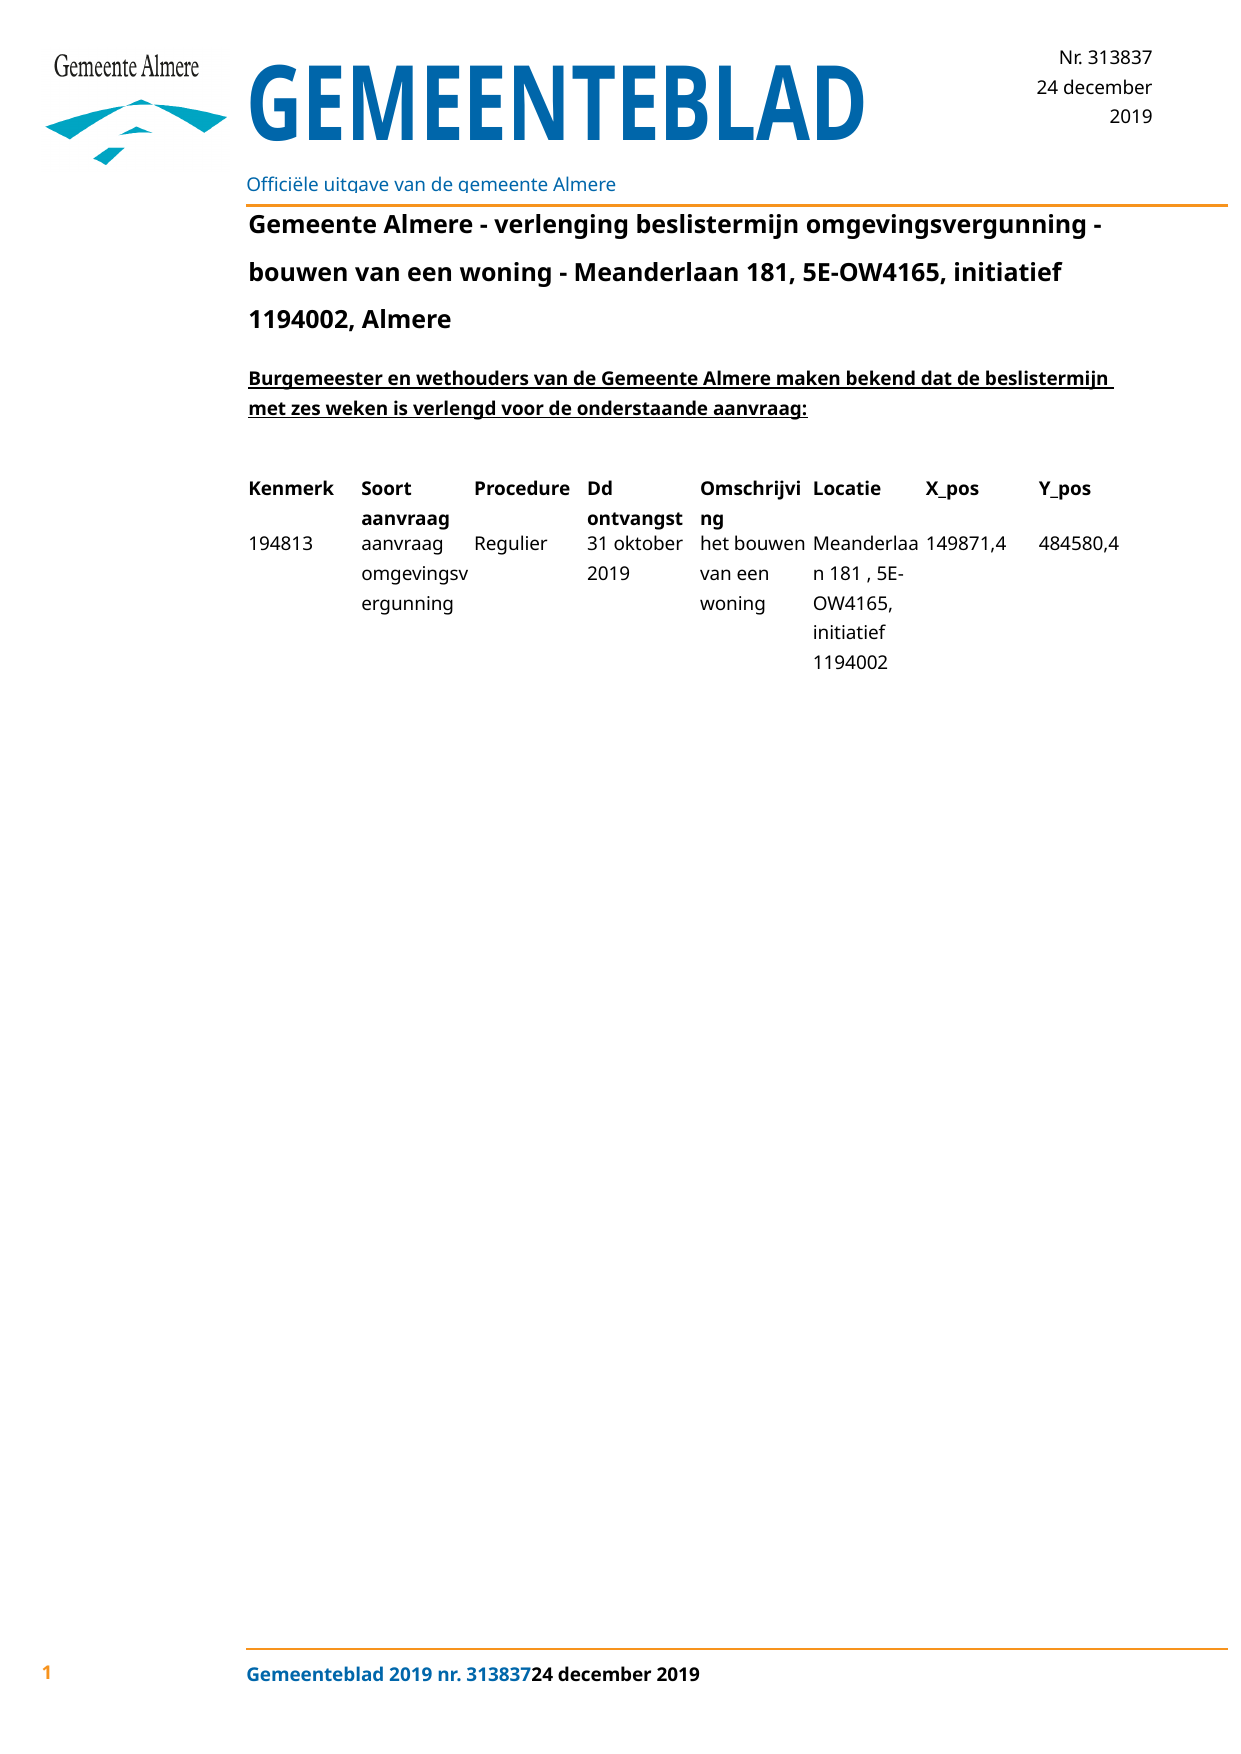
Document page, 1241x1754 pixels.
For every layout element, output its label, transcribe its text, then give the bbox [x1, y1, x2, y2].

table_header Soort aanvraag [361, 475, 474, 531]
table_cell 31 oktober 2019 [587, 531, 700, 674]
table_cell Regulier [474, 531, 587, 674]
table_header Y_pos [1039, 475, 1152, 531]
table_header X_pos [926, 475, 1038, 531]
table_cell 484580,4 [1039, 531, 1152, 674]
table_cell het bouwen van een woning [700, 531, 813, 674]
picture [41, 47, 231, 172]
table_cell 149871,4 [926, 531, 1038, 674]
table_header Kenmerk [248, 475, 361, 531]
table_header Omschrijving [700, 475, 813, 531]
text Gemeente Almere - verlenging beslistermijn omgevingsvergunning - bouwen van een woning - Meanderlaan 181, 5E-OW4165, initiatief 1194002, Almere [248, 207, 1152, 336]
table_cell 194813 [248, 531, 361, 674]
table_header Locatie [813, 475, 926, 531]
table_header Dd ontvangst [587, 475, 700, 531]
text Burgemeester en wethouders van de Gemeente Almere maken bekend dat de beslistermijn met zes weken is verlengd voor de onderstaande aanvraag: [248, 366, 1152, 421]
table_cell Meanderlaan 181 , 5E-OW4165, initiatief 1194002 [813, 531, 926, 674]
table_header Procedure [474, 475, 587, 531]
table_cell aanvraag omgevingsvergunning [361, 531, 474, 674]
